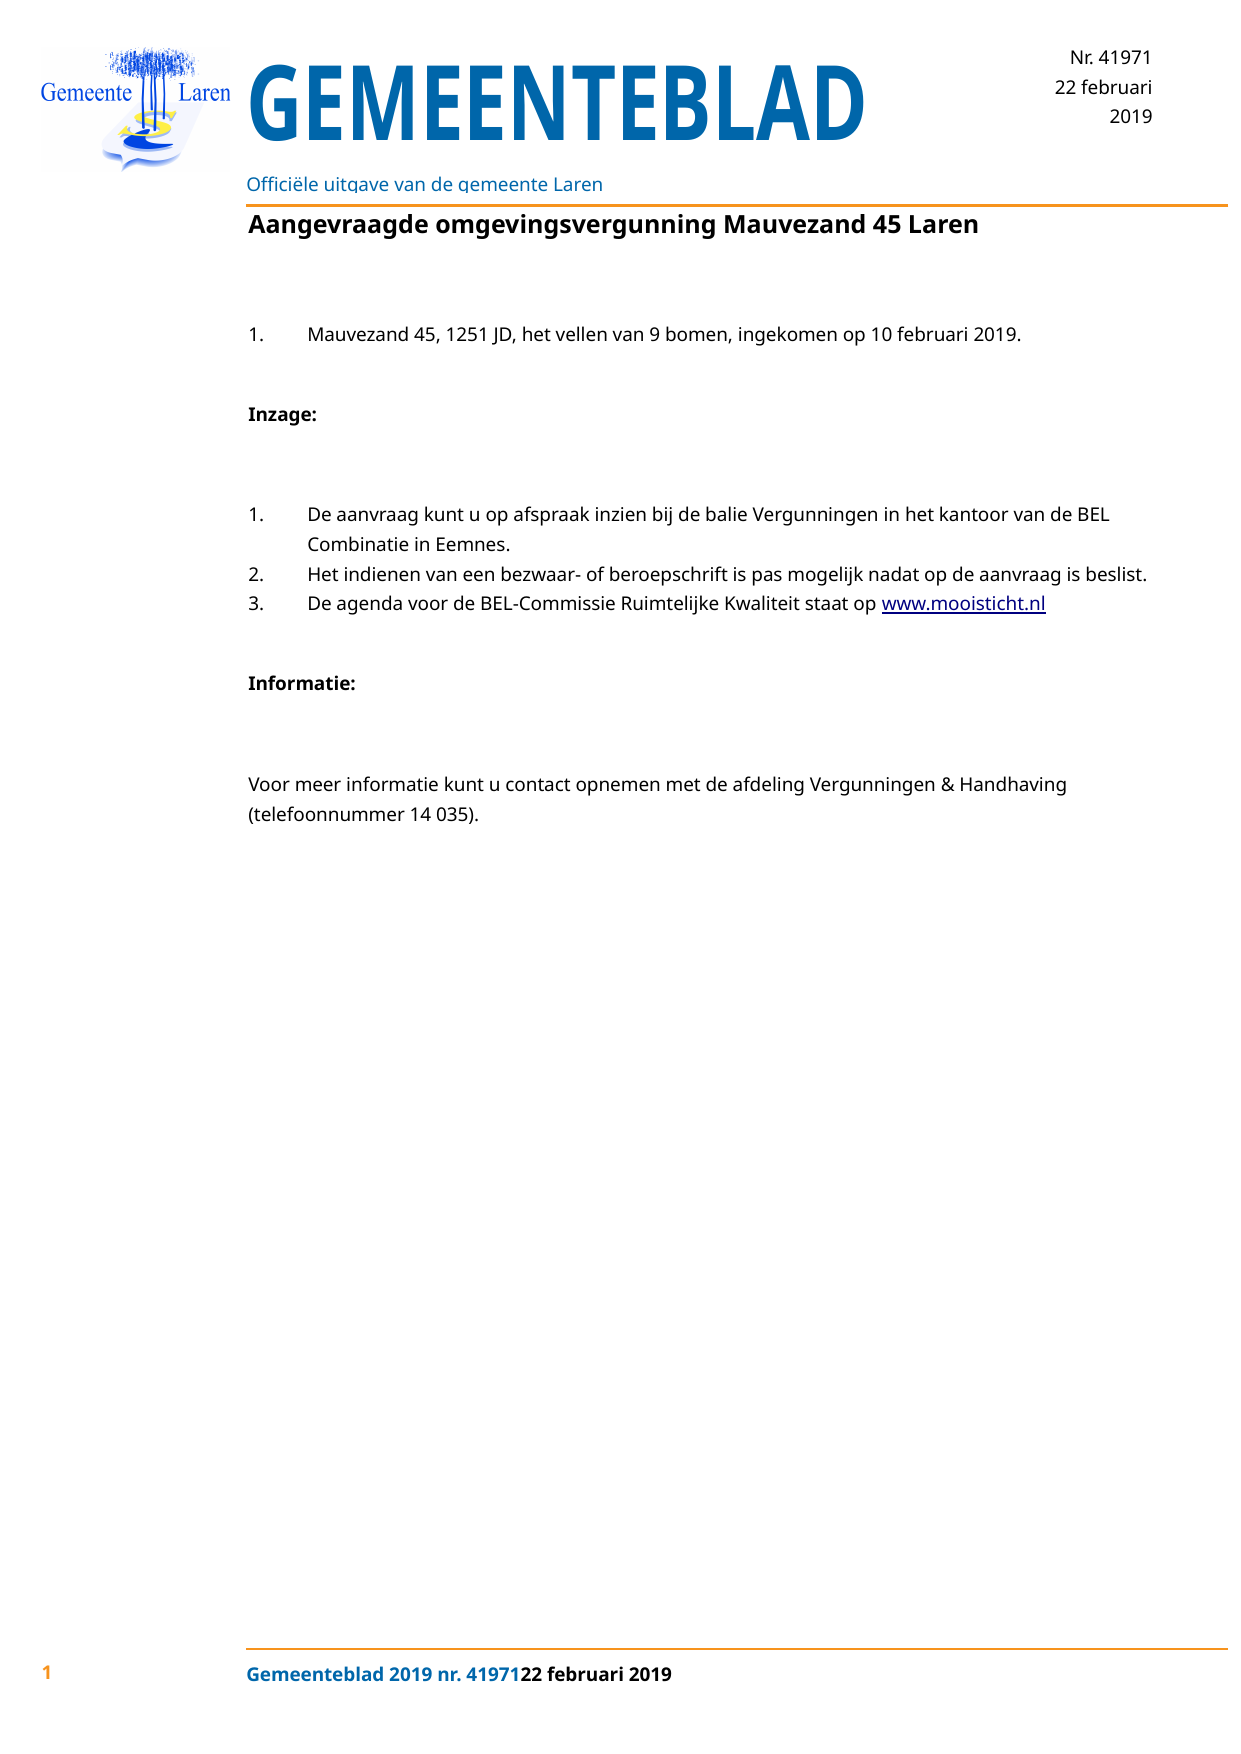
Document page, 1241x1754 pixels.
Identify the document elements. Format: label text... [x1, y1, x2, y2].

list De agenda voor de BEL-Commissie Ruimtelijke Kwaliteit staat op www.mooisticht.nl [248, 590, 1152, 616]
text Informatie: [248, 670, 1152, 696]
list Mauvezand 45, 1251 JD, het vellen van 9 bomen, ingekomen op 10 februari 2019. [248, 321, 1152, 346]
text Aangevraagde omgevingsvergunning Mauvezand 45 Laren [248, 207, 1152, 241]
text Voor meer informatie kunt u contact opnemen met de afdeling Vergunningen & Handhaving (telefoonnummer 14 035). [248, 771, 1152, 826]
picture [41, 47, 231, 172]
list Het indienen van een bezwaar- of beroepschrift is pas mogelijk nadat op de aanvraag is beslist. [248, 561, 1152, 586]
text Inzage: [248, 401, 1152, 426]
list De aanvraag kunt u op afspraak inzien bij de balie Vergunningen in het kantoor van de BEL Combinatie in Eemnes. [248, 502, 1152, 557]
